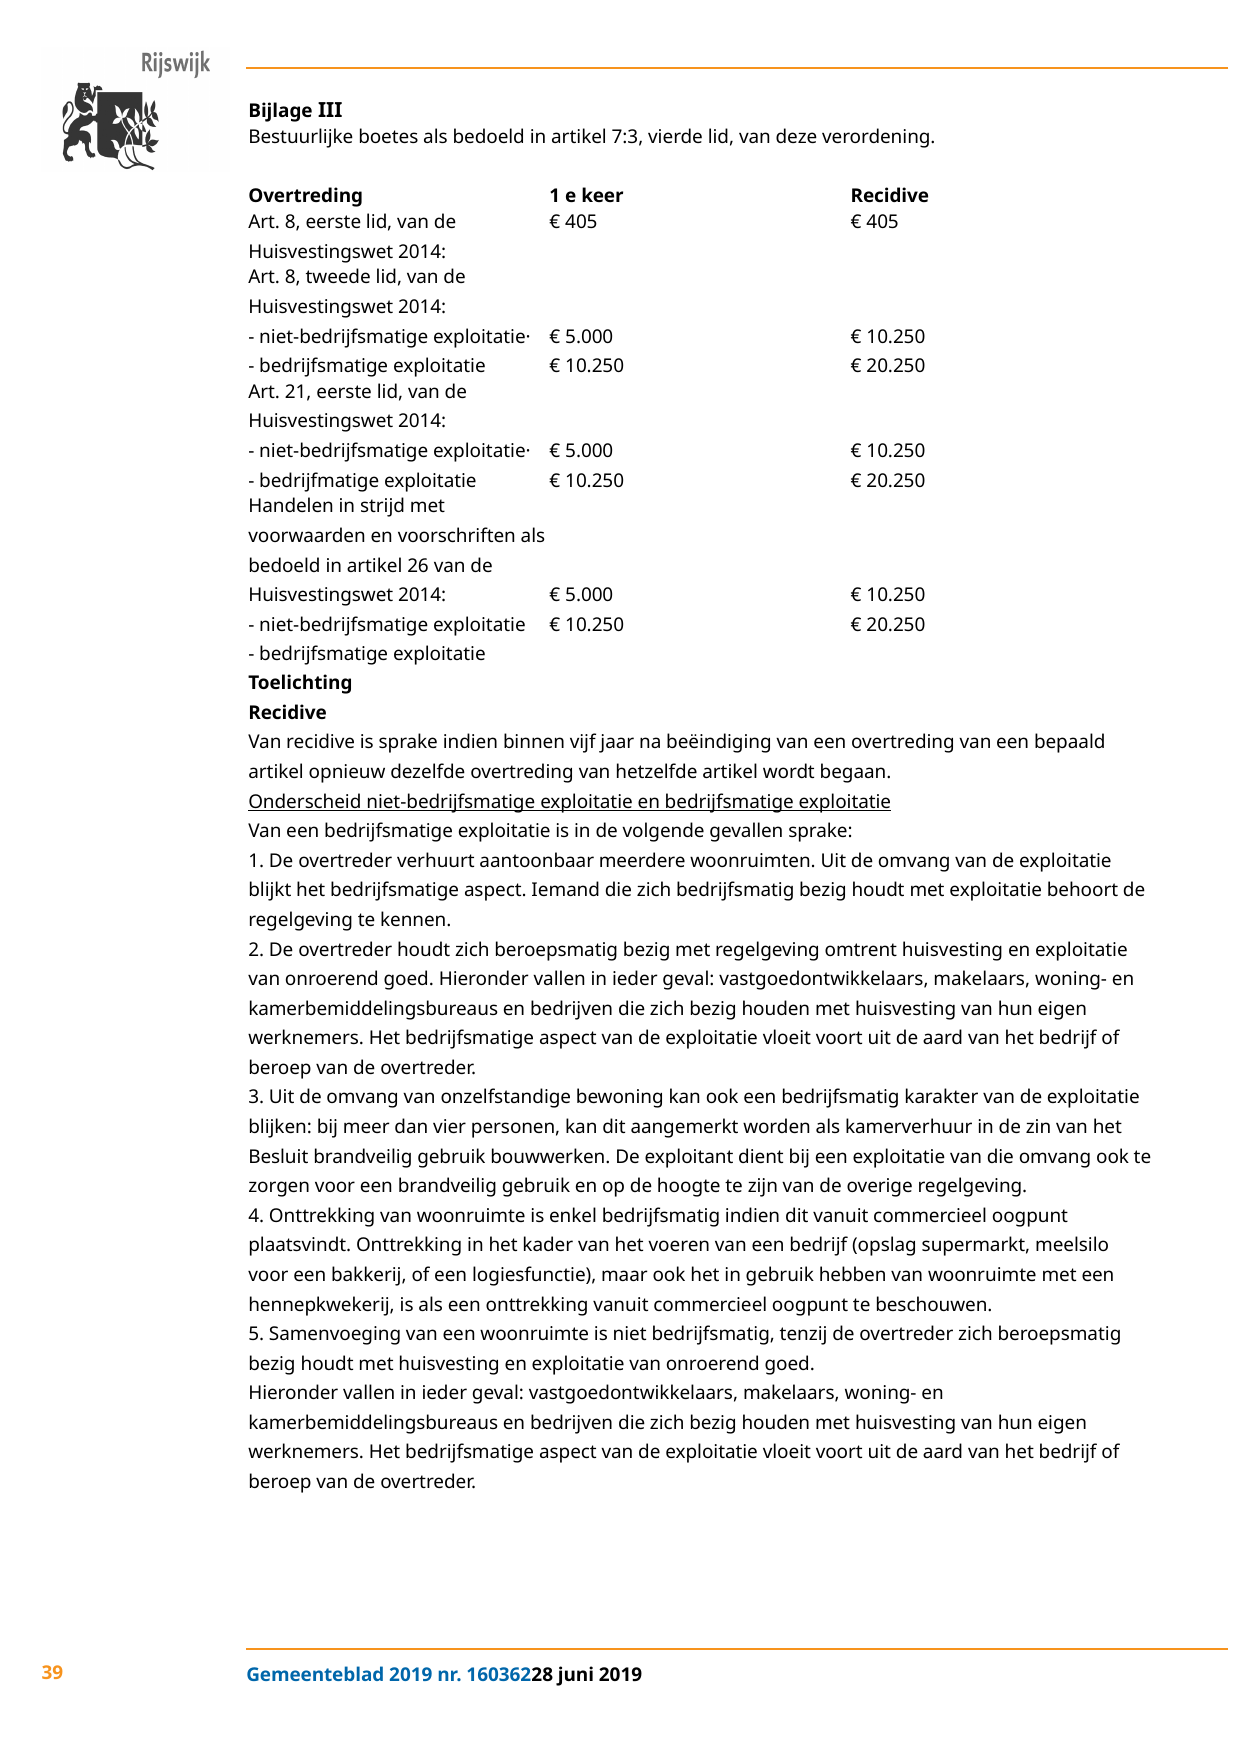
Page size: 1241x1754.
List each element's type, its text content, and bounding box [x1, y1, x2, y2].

table_cell Handelen in strijd met voorwaarden en voorschriften als bedoeld in artikel 26 van de Huisvestingswet 2014: - niet-bedrijfsmatige exploitatie - bedrijfsmatige exploitatie [248, 493, 549, 666]
text Bijlage III [248, 95, 1152, 123]
table_header Overtreding [248, 183, 549, 208]
table_header Recidive [850, 183, 1152, 208]
text Van een bedrijfsmatige exploitatie is in de volgende gevallen sprake: [248, 817, 1152, 843]
text Bestuurlijke boetes als bedoeld in artikel 7:3, vierde lid, van deze verordening. [248, 123, 1152, 149]
text 5. Samenvoeging van een woonruimte is niet bedrijfsmatig, tenzij de overtreder zich beroepsmatig bezig houdt met huisvesting en exploitatie van onroerend goed. [248, 1320, 1152, 1376]
table_cell € 10.250 € 20.250 [850, 264, 1152, 378]
text 4. Onttrekking van woonruimte is enkel bedrijfsmatig indien dit vanuit commercieel oogpunt plaatsvindt. Onttrekking in het kader van het voeren van een bedrijf (opslag supermarkt, meelsilo voor een bakkerij, of een logiesfunctie), maar ook het in gebruik hebben van woonruimte met een hennepkwekerij, is als een onttrekking vanuit commercieel oogpunt te beschouwen. [248, 1202, 1152, 1316]
text Onderscheid niet-bedrijfsmatige exploitatie en bedrijfsmatige exploitatie [248, 788, 1152, 813]
text 3. Uit de omvang van onzelfstandige bewoning kan ook een bedrijfsmatig karakter van de exploitatie blijken: bij meer dan vier personen, kan dit aangemerkt worden als kamerverhuur in de zin van het Besluit brandveilig gebruik bouwwerken. De exploitant dient bij een exploitatie van die omvang ook te zorgen voor een brandveilig gebruik en op de hoogte te zijn van de overige regelgeving. [248, 1084, 1152, 1198]
table_cell € 5.000 € 10.250 [549, 264, 850, 378]
text Hieronder vallen in ieder geval: vastgoedontwikkelaars, makelaars, woning- en kamerbemiddelingsbureaus en bedrijven die zich bezig houden met huisvesting van hun eigen werknemers. Het bedrijfsmatige aspect van de exploitatie vloeit voort uit de aard van het bedrijf of beroep van de overtreder. [248, 1379, 1152, 1494]
table_cell Art. 21, eerste lid, van de Huisvestingswet 2014: - niet-bedrijfsmatige exploitatie· - bedrijfmatige exploitatie [248, 378, 549, 493]
table_cell Art. 8, tweede lid, van de Huisvestingswet 2014: - niet-bedrijfsmatige exploitatie· - bedrijfsmatige exploitatie [248, 264, 549, 378]
text 2. De overtreder houdt zich beroepsmatig bezig met regelgeving omtrent huisvesting en exploitatie van onroerend goed. Hieronder vallen in ieder geval: vastgoedontwikkelaars, makelaars, woning- en kamerbemiddelingsbureaus en bedrijven die zich bezig houden met huisvesting van hun eigen werknemers. Het bedrijfsmatige aspect van de exploitatie vloeit voort uit de aard van het bedrijf of beroep van de overtreder. [248, 936, 1152, 1080]
table_cell € 5.000 € 10.250 [549, 493, 850, 666]
table_header 1 e keer [549, 183, 850, 208]
table_cell € 405 [850, 208, 1152, 264]
picture [41, 47, 231, 172]
table_cell € 405 [549, 208, 850, 264]
table_cell € 10.250 € 20.250 [850, 378, 1152, 493]
text Recidive [248, 699, 1152, 725]
table_cell € 10.250 € 20.250 [850, 493, 1152, 666]
table_cell € 5.000 € 10.250 [549, 378, 850, 493]
text Toelichting [248, 669, 1152, 695]
text Van recidive is sprake indien binnen vijf jaar na beëindiging van een overtreding van een bepaald artikel opnieuw dezelfde overtreding van hetzelfde artikel wordt begaan. [248, 729, 1152, 784]
text 1. De overtreder verhuurt aantoonbaar meerdere woonruimten. Uit de omvang van de exploitatie blijkt het bedrijfsmatige aspect. Iemand die zich bedrijfsmatig bezig houdt met exploitatie behoort de regelgeving te kennen. [248, 847, 1152, 932]
table_cell Art. 8, eerste lid, van de Huisvestingswet 2014: [248, 208, 549, 264]
